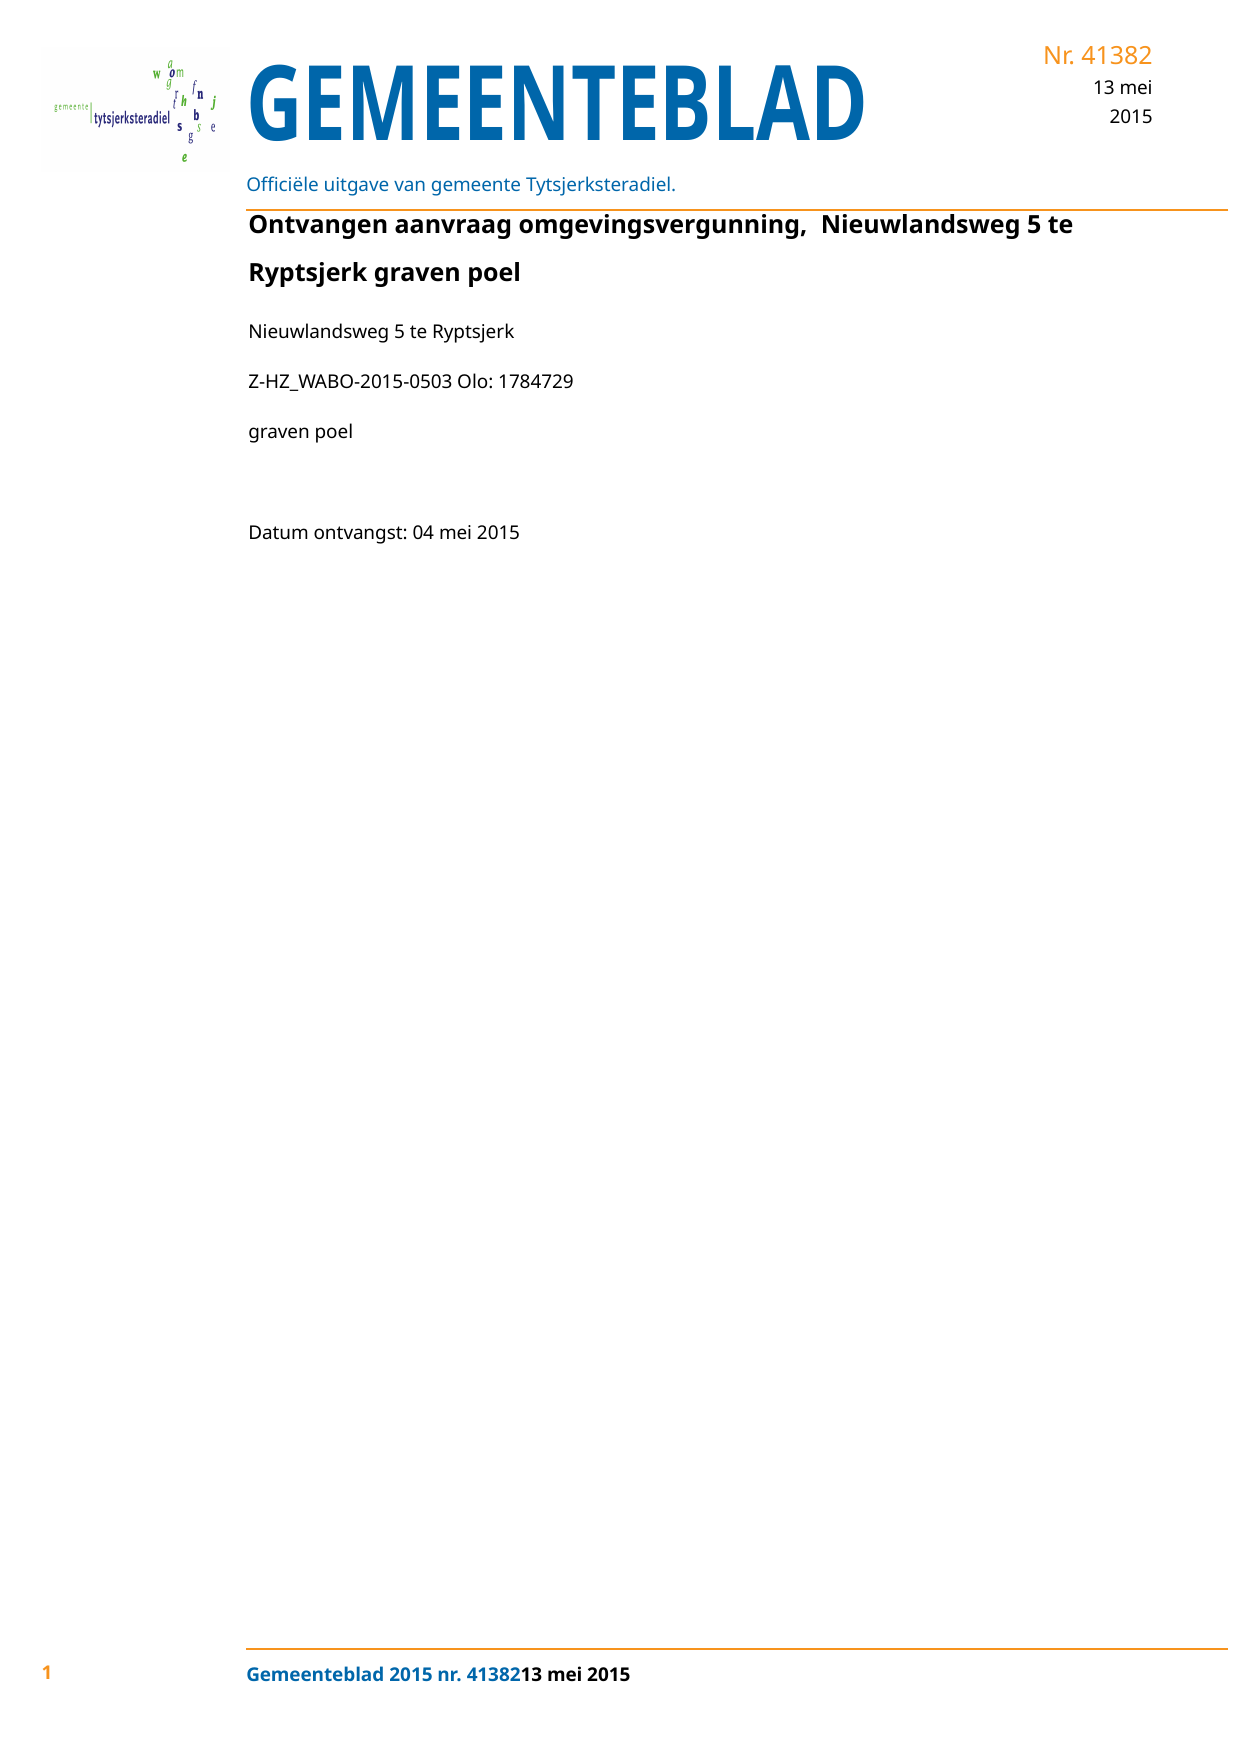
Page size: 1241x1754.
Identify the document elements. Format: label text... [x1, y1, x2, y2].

text Ontvangen aanvraag omgevingsvergunning, Nieuwlandsweg 5 te Ryptsjerk graven poel [248, 211, 1152, 288]
text Z-HZ_WABO-2015-0503 Olo: 1784729 [248, 368, 1152, 394]
text graven poel [248, 419, 1152, 444]
picture [41, 47, 231, 172]
text Datum ontvangst: 04 mei 2015 [248, 519, 1152, 545]
text Nieuwlandsweg 5 te Ryptsjerk [248, 318, 1152, 344]
